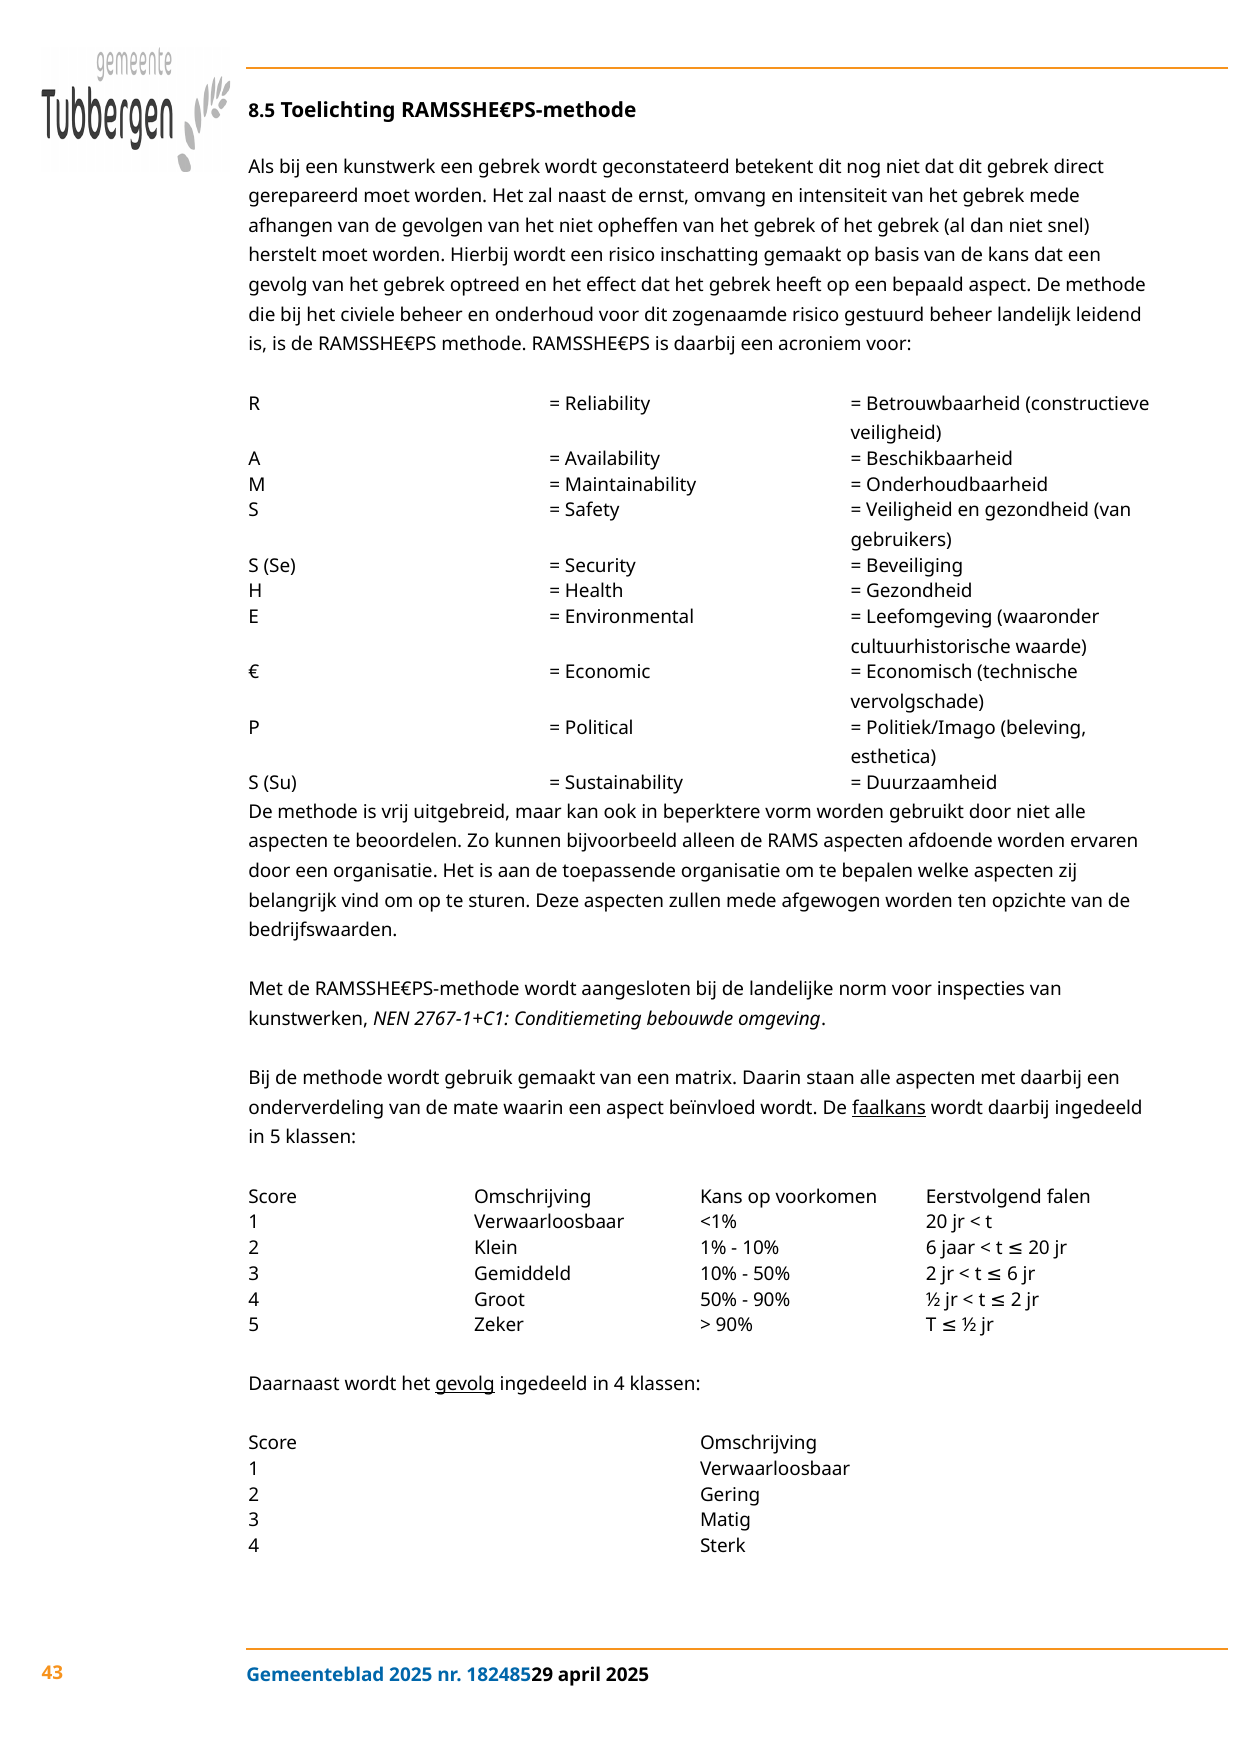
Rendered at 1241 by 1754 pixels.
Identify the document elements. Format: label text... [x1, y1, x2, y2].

table_cell € [248, 659, 549, 714]
table_cell = Economic [549, 659, 850, 714]
table_cell = Sustainability [549, 769, 850, 795]
table_cell H [248, 578, 549, 603]
table_cell = Maintainability [549, 471, 850, 496]
table_cell Gemiddeld [474, 1260, 700, 1286]
text Bij de methode wordt gebruik gemaakt van een matrix. Daarin staan alle aspecten met daarbij een onderverdeling van de mate waarin een aspect beïnvloed wordt. De faalkans wordt daarbij ingedeeld in 5 klassen: [248, 1064, 1152, 1149]
table_header Kans op voorkomen [700, 1183, 926, 1208]
table_cell = Politiek/Imago (beleving, esthetica) [850, 714, 1152, 769]
table_cell = Economisch (technische vervolgschade) [850, 659, 1152, 714]
text Daarnaast wordt het gevolg ingedeeld in 4 klassen: [248, 1370, 1152, 1396]
table_cell P [248, 714, 549, 769]
table_cell Sterk [700, 1532, 1152, 1558]
table_cell = Safety [549, 496, 850, 552]
table_cell 2 jr < t ≤ 6 jr [926, 1260, 1152, 1286]
text Met de RAMSSHE€PS-methode wordt aangesloten bij de landelijke norm voor inspecties van kunstwerken, NEN 2767-1+C1: Conditiemeting bebouwde omgeving. [248, 976, 1152, 1031]
table_cell = Availability [549, 445, 850, 471]
table_cell 6 jaar < t ≤ 20 jr [926, 1234, 1152, 1260]
table_cell 2 [248, 1234, 474, 1260]
table_cell A [248, 445, 549, 471]
table_cell ½ jr < t ≤ 2 jr [926, 1286, 1152, 1311]
text 8.5 Toelichting RAMSSHE€PS-methode [248, 95, 1152, 123]
table_cell 20 jr < t [926, 1209, 1152, 1234]
table_header = Betrouwbaarheid (constructieve veiligheid) [850, 390, 1152, 445]
table_header Score [248, 1429, 700, 1455]
text De methode is vrij uitgebreid, maar kan ook in beperktere vorm worden gebruikt door niet alle aspecten te beoordelen. Zo kunnen bijvoorbeeld alleen de RAMS aspecten afdoende worden ervaren door een organisatie. Het is aan de toepassende organisatie om te bepalen welke aspecten zij belangrijk vind om op te sturen. Deze aspecten zullen mede afgewogen worden ten opzichte van de bedrijfswaarden. [248, 798, 1152, 942]
table_cell 2 [248, 1481, 700, 1506]
table_cell 4 [248, 1532, 700, 1558]
table_cell S (Se) [248, 552, 549, 577]
table_header Omschrijving [474, 1183, 700, 1208]
table_cell S (Su) [248, 769, 549, 795]
table_cell = Environmental [549, 603, 850, 658]
table_cell Verwaarloosbaar [700, 1455, 1152, 1481]
table_cell T ≤ ½ jr [926, 1311, 1152, 1337]
table_cell = Beschikbaarheid [850, 445, 1152, 471]
table_cell Zeker [474, 1311, 700, 1337]
table_cell Klein [474, 1234, 700, 1260]
table_cell 3 [248, 1506, 700, 1532]
table_cell <1% [700, 1209, 926, 1234]
table_cell = Health [549, 578, 850, 603]
table_cell S [248, 496, 549, 552]
table_cell 1 [248, 1455, 700, 1481]
table_cell E [248, 603, 549, 658]
table_header Eerstvolgend falen [926, 1183, 1152, 1208]
table_cell Groot [474, 1286, 700, 1311]
text Als bij een kunstwerk een gebrek wordt geconstateerd betekent dit nog niet dat dit gebrek direct gerepareerd moet worden. Het zal naast de ernst, omvang en intensiteit van het gebrek mede afhangen van de gevolgen van het niet opheffen van het gebrek of het gebrek (al dan niet snel) herstelt moet worden. Hierbij wordt een risico inschatting gemaakt op basis van de kans dat een gevolg van het gebrek optreed en het effect dat het gebrek heeft op een bepaald aspect. De methode die bij het civiele beheer en onderhoud voor dit zogenaamde risico gestuurd beheer landelijk leidend is, is de RAMSSHE€PS methode. RAMSSHE€PS is daarbij een acroniem voor: [248, 153, 1152, 356]
table_cell Matig [700, 1506, 1152, 1532]
table_cell = Duurzaamheid [850, 769, 1152, 795]
table_header R [248, 390, 549, 445]
table_cell Verwaarloosbaar [474, 1209, 700, 1234]
table_header = Reliability [549, 390, 850, 445]
table_cell 50% - 90% [700, 1286, 926, 1311]
table_cell 10% - 50% [700, 1260, 926, 1286]
table_cell 3 [248, 1260, 474, 1286]
table_cell = Security [549, 552, 850, 577]
table_cell 5 [248, 1311, 474, 1337]
table_cell M [248, 471, 549, 496]
table_cell = Onderhoudbaarheid [850, 471, 1152, 496]
table_cell 1 [248, 1209, 474, 1234]
picture [41, 47, 231, 172]
table_cell > 90% [700, 1311, 926, 1337]
table_cell = Leefomgeving (waaronder cultuurhistorische waarde) [850, 603, 1152, 658]
table_cell 1% - 10% [700, 1234, 926, 1260]
table_cell Gering [700, 1481, 1152, 1506]
table_cell 4 [248, 1286, 474, 1311]
table_cell = Veiligheid en gezondheid (van gebruikers) [850, 496, 1152, 552]
table_cell = Political [549, 714, 850, 769]
table_header Omschrijving [700, 1429, 1152, 1455]
table_cell = Gezondheid [850, 578, 1152, 603]
table_header Score [248, 1183, 474, 1208]
table_cell = Beveiliging [850, 552, 1152, 577]
